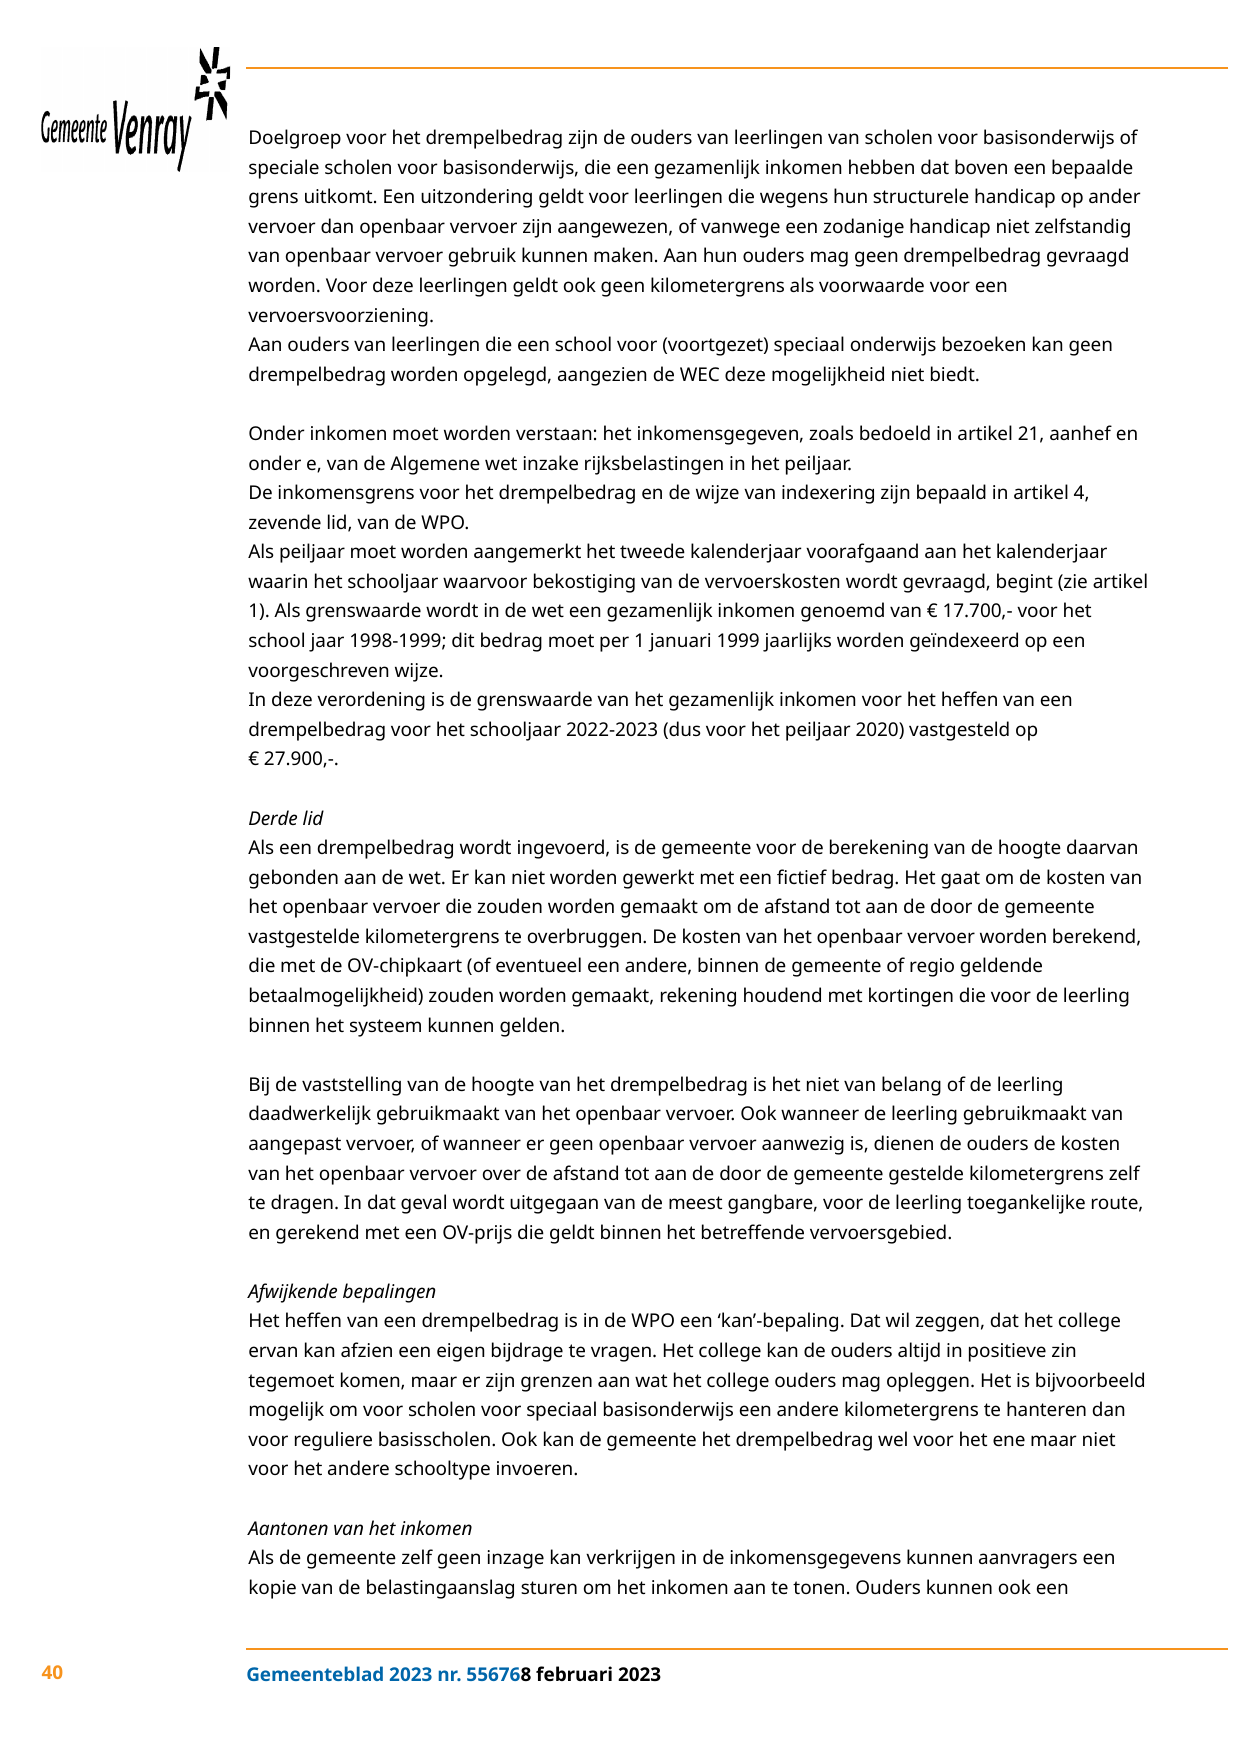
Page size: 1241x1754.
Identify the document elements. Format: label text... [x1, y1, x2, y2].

text Afwijkende bepalingen [248, 1278, 1152, 1304]
text Aantonen van het inkomen [248, 1515, 1152, 1541]
text De inkomensgrens voor het drempelbedrag en de wijze van indexering zijn bepaald in artikel 4, zevende lid, van de WPO. [248, 479, 1152, 535]
text Bij de vaststelling van de hoogte van het drempelbedrag is het niet van belang of de leerling daadwerkelijk gebruikmaakt van het openbaar vervoer. Ook wanneer de leerling gebruikmaakt van aangepast vervoer, of wanneer er geen openbaar vervoer aanwezig is, dienen de ouders de kosten van het openbaar vervoer over de afstand tot aan de door de gemeente gestelde kilometergrens zelf te dragen. In dat geval wordt uitgegaan van de meest gangbare, voor de leerling toegankelijke route, en gerekend met een OV-prijs die geldt binnen het betreffende vervoersgebied. [248, 1071, 1152, 1245]
text Doelgroep voor het drempelbedrag zijn de ouders van leerlingen van scholen voor basisonderwijs of speciale scholen voor basisonderwijs, die een gezamenlijk inkomen hebben dat boven een bepaalde grens uitkomt. Een uitzondering geldt voor leerlingen die wegens hun structurele handicap op ander vervoer dan openbaar vervoer zijn aangewezen, of vanwege een zodanige handicap niet zelfstandig van openbaar vervoer gebruik kunnen maken. Aan hun ouders mag geen drempelbedrag gevraagd worden. Voor deze leerlingen geldt ook geen kilometergrens als voorwaarde voor een vervoersvoorziening. [248, 124, 1152, 328]
text In deze verordening is de grenswaarde van het gezamenlijk inkomen voor het heffen van een drempelbedrag voor het schooljaar 2022-2023 (dus voor het peiljaar 2020) vastgesteld op [248, 686, 1152, 742]
text Als een drempelbedrag wordt ingevoerd, is de gemeente voor de berekening van de hoogte daarvan gebonden aan de wet. Er kan niet worden gewerkt met een fictief bedrag. Het gaat om de kosten van het openbaar vervoer die zouden worden gemaakt om de afstand tot aan de door de gemeente vastgestelde kilometergrens te overbruggen. De kosten van het openbaar vervoer worden berekend, die met de OV-chipkaart (of eventueel een andere, binnen de gemeente of regio geldende betaalmogelijkheid) zouden worden gemaakt, rekening houdend met kortingen die voor de leerling binnen het systeem kunnen gelden. [248, 834, 1152, 1038]
text Het heffen van een drempelbedrag is in de WPO een ‘kan’-bepaling. Dat wil zeggen, dat het college ervan kan afzien een eigen bijdrage te vragen. Het college kan de ouders altijd in positieve zin tegemoet komen, maar er zijn grenzen aan wat het college ouders mag opleggen. Het is bijvoorbeeld mogelijk om voor scholen voor speciaal basisonderwijs een andere kilometergrens te hanteren dan voor reguliere basisscholen. Ook kan de gemeente het drempelbedrag wel voor het ene maar niet voor het andere schooltype invoeren. [248, 1308, 1152, 1481]
picture [41, 47, 231, 172]
text € 27.900,-. [248, 746, 1152, 771]
text Aan ouders van leerlingen die een school voor (voortgezet) speciaal onderwijs bezoeken kan geen drempelbedrag worden opgelegd, aangezien de WEC deze mogelijkheid niet biedt. [248, 331, 1152, 387]
text Als peiljaar moet worden aangemerkt het tweede kalenderjaar voorafgaand aan het kalenderjaar waarin het schooljaar waarvoor bekostiging van de vervoerskosten wordt gevraagd, begint (zie artikel 1). Als grenswaarde wordt in de wet een gezamenlijk inkomen genoemd van € 17.700,- voor het school jaar 1998-1999; dit bedrag moet per 1 januari 1999 jaarlijks worden geïndexeerd op een voorgeschreven wijze. [248, 538, 1152, 683]
text Derde lid [248, 805, 1152, 831]
text Als de gemeente zelf geen inzage kan verkrijgen in de inkomensgegevens kunnen aanvragers een kopie van de belastingaanslag sturen om het inkomen aan te tonen. Ouders kunnen ook een [248, 1544, 1152, 1600]
text Onder inkomen moet worden verstaan: het inkomensgegeven, zoals bedoeld in artikel 21, aanhef en onder e, van de Algemene wet inzake rijksbelastingen in het peiljaar. [248, 420, 1152, 476]
